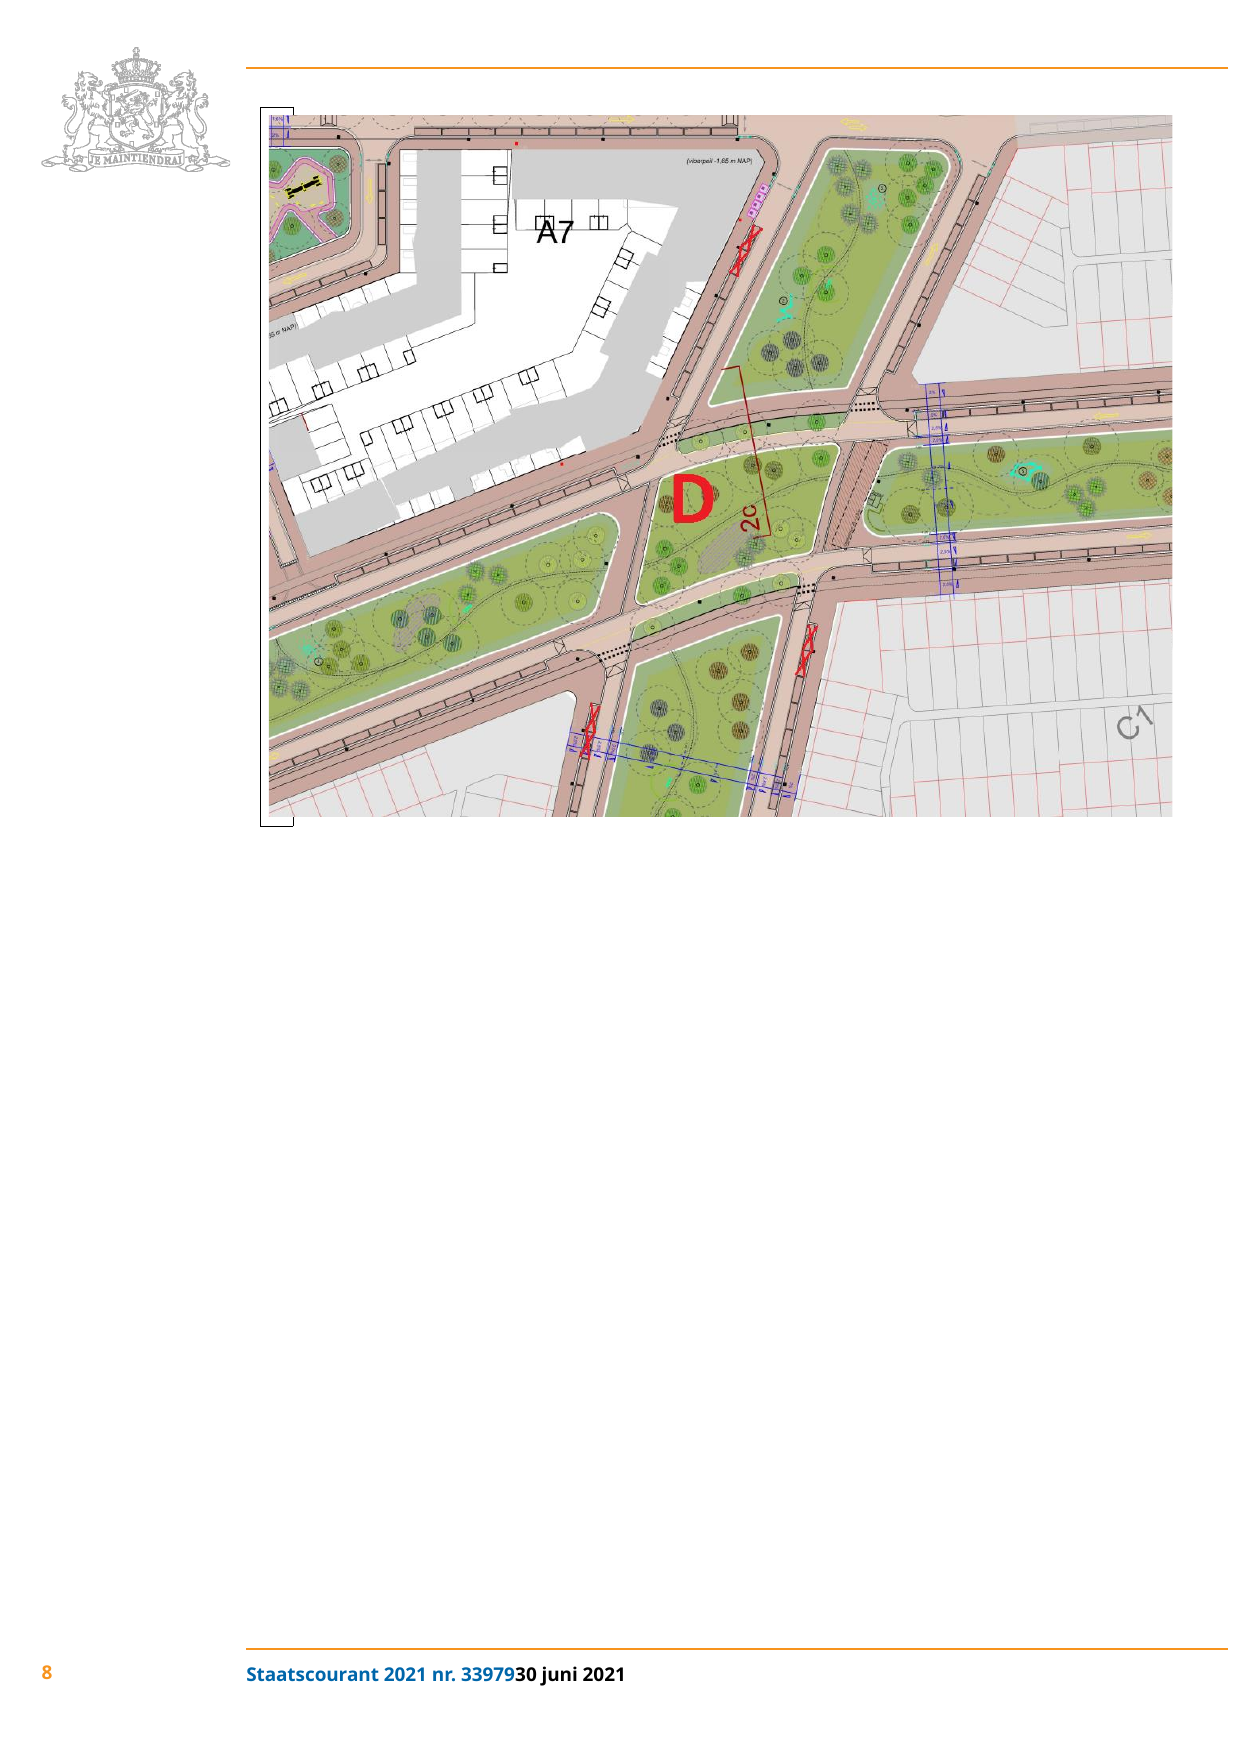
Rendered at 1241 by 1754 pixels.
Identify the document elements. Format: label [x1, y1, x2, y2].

picture [41, 47, 231, 172]
picture [268, 115, 1173, 817]
